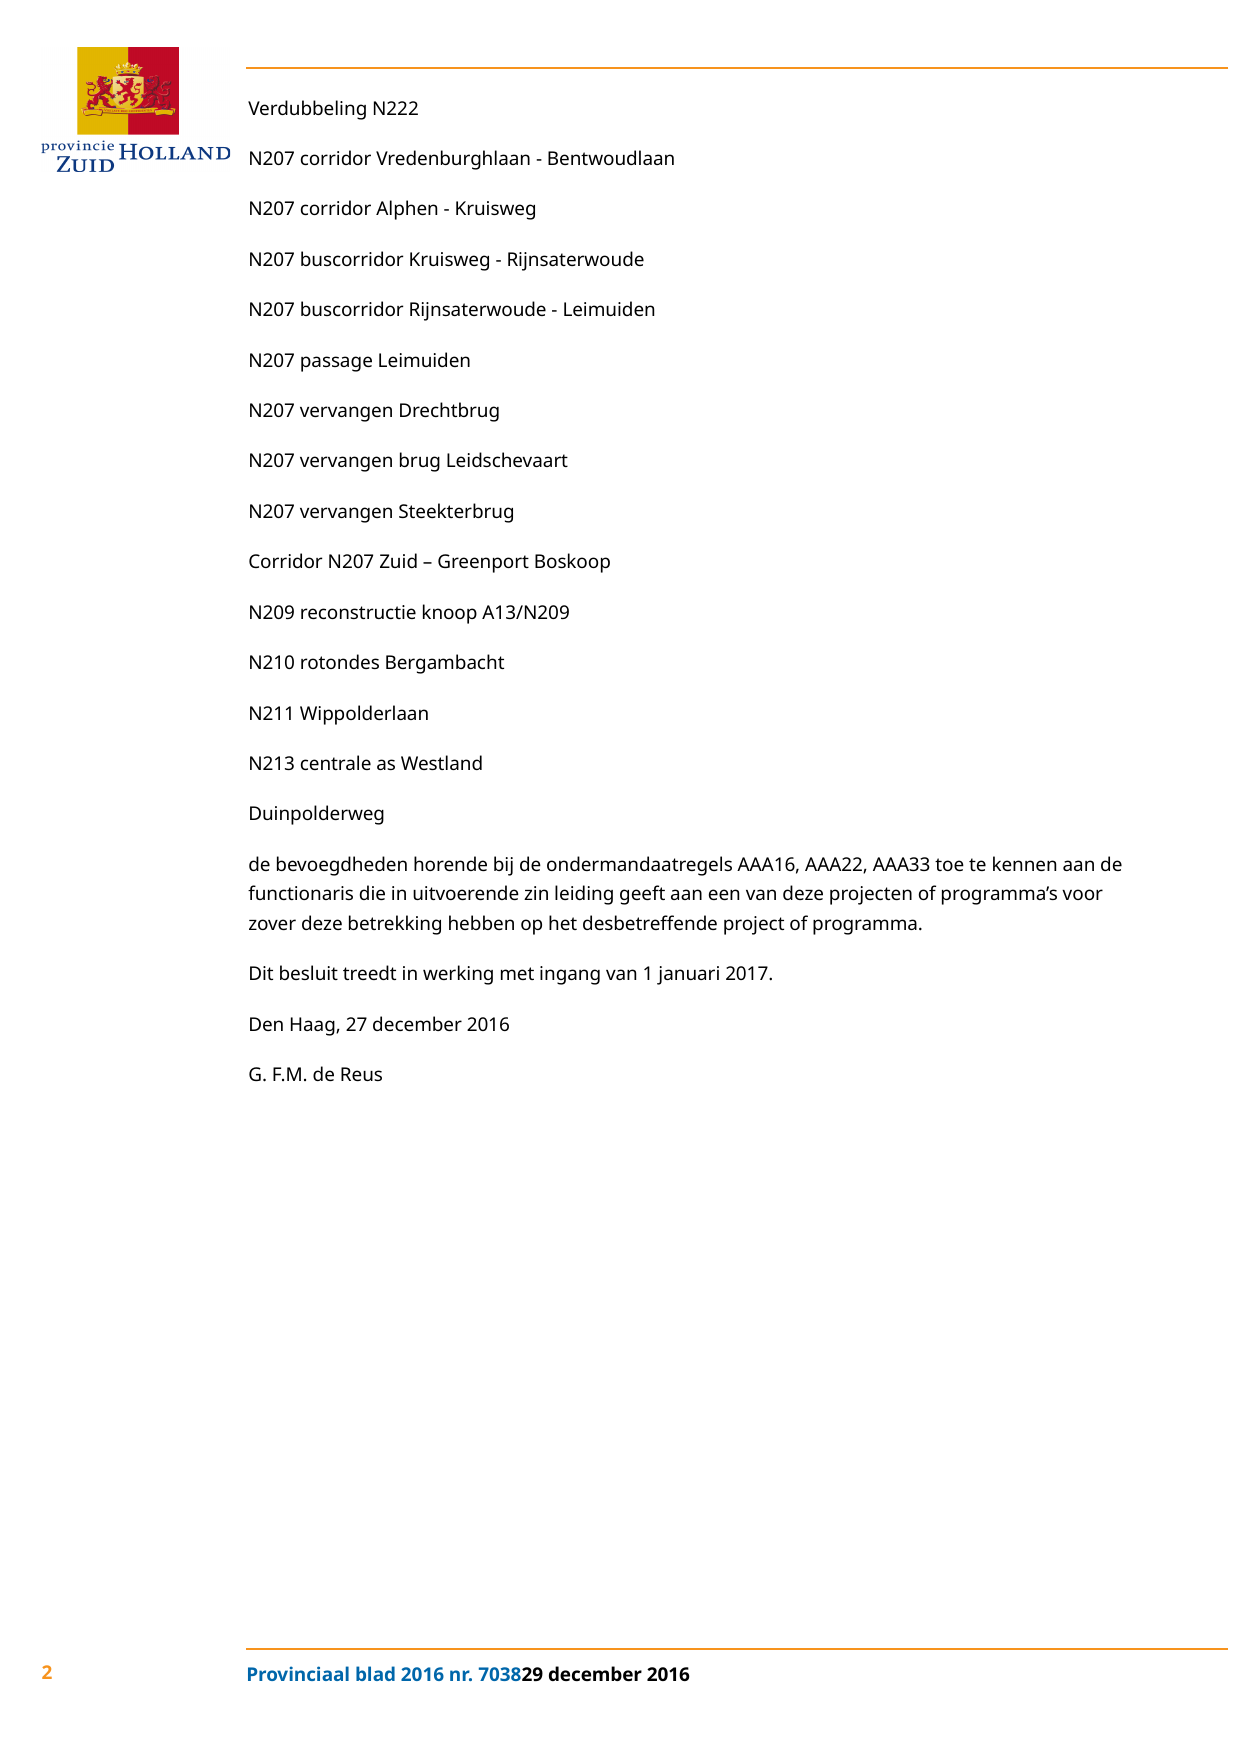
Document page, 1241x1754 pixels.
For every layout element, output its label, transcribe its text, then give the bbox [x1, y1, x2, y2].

text N213 centrale as Westland [248, 750, 1152, 776]
text Dit besluit treedt in werking met ingang van 1 januari 2017. [248, 961, 1152, 986]
text N207 passage Leimuiden [248, 347, 1152, 373]
text N207 buscorridor Kruisweg - Rijnsaterwoude [248, 246, 1152, 272]
text Corridor N207 Zuid – Greenport Boskoop [248, 548, 1152, 574]
text N207 vervangen Drechtbrug [248, 397, 1152, 423]
text N207 vervangen Steekterbrug [248, 498, 1152, 524]
text N207 corridor Alphen - Kruisweg [248, 196, 1152, 221]
text N207 vervangen brug Leidschevaart [248, 448, 1152, 473]
text N211 Wippolderlaan [248, 700, 1152, 726]
text N209 reconstructie knoop A13/N209 [248, 599, 1152, 625]
text N210 rotondes Bergambacht [248, 649, 1152, 675]
text de bevoegdheden horende bij de ondermandaatregels AAA16, AAA22, AAA33 toe te kennen aan de functionaris die in uitvoerende zin leiding geeft aan een van deze projecten of programma’s voor zover deze betrekking hebben op het desbetreffende project of programma. [248, 851, 1152, 936]
text Den Haag, 27 december 2016 [248, 1011, 1152, 1037]
text N207 buscorridor Rijnsaterwoude - Leimuiden [248, 296, 1152, 322]
text N207 corridor Vredenburghlaan - Bentwoudlaan [248, 145, 1152, 171]
text Duinpolderweg [248, 801, 1152, 826]
text Verdubbeling N222 [248, 95, 1152, 121]
text G. F.M. de Reus [248, 1061, 1152, 1087]
picture [41, 47, 231, 172]
